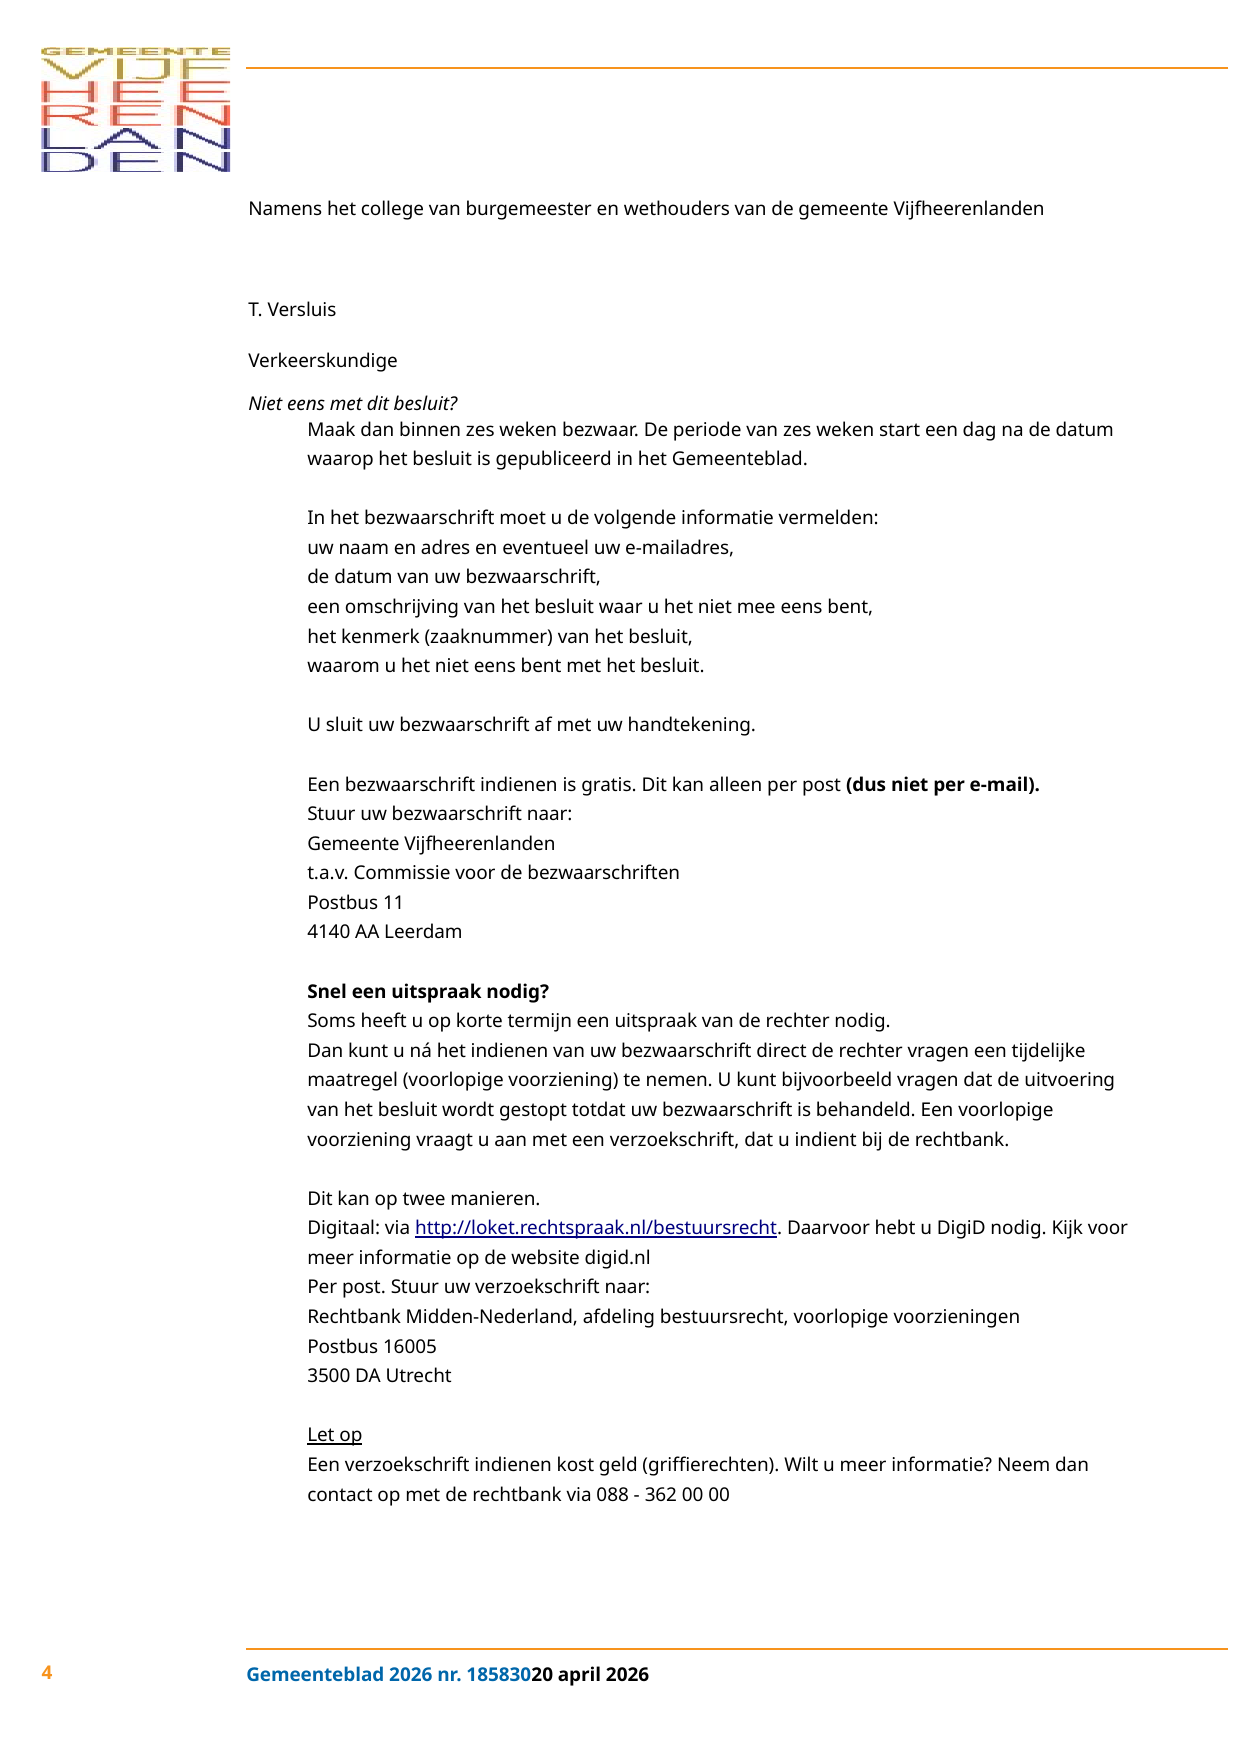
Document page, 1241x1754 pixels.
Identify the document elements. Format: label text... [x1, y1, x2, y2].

picture [41, 47, 231, 172]
list Dan kunt u ná het indienen van uw bezwaarschrift direct de rechter vragen een tijdelijke maatregel (voorlopige voorziening) te nemen. U kunt bijvoorbeeld vragen dat de uitvoering van het besluit wordt gestopt totdat uw bezwaarschrift is behandeld. Een voorlopige voorziening vraagt u aan met een verzoekschrift, dat u indient bij de rechtbank. [248, 1037, 1152, 1151]
list Per post. Stuur uw verzoekschrift naar: [248, 1274, 1152, 1299]
list Postbus 16005 [248, 1333, 1152, 1358]
list Een verzoekschrift indienen kost geld (griffierechten). Wilt u meer informatie? Neem dan contact op met de rechtbank via 088 - 362 00 00 [248, 1451, 1152, 1506]
list Maak dan binnen zes weken bezwaar. De periode van zes weken start een dag na de datum waarop het besluit is gepubliceerd in het Gemeenteblad. [248, 416, 1152, 471]
list een omschrijving van het besluit waar u het niet mee eens bent, [248, 593, 1152, 619]
list waarom u het niet eens bent met het besluit. [248, 652, 1152, 678]
list Snel een uitspraak nodig? [248, 978, 1152, 1003]
list Stuur uw bezwaarschrift naar: [248, 800, 1152, 826]
list Digitaal: via http://loket.rechtspraak.nl/bestuursrecht. Daarvoor hebt u DigiD nodig. Kijk voor meer informatie op de website digid.nl [248, 1214, 1152, 1270]
list Gemeente Vijfheerenlanden [248, 830, 1152, 856]
list Let op [248, 1422, 1152, 1447]
list uw naam en adres en eventueel uw e-mailadres, [248, 534, 1152, 560]
list Een bezwaarschrift indienen is gratis. Dit kan alleen per post (dus niet per e-mail). [248, 771, 1152, 796]
list de datum van uw bezwaarschrift, [248, 564, 1152, 589]
list U sluit uw bezwaarschrift af met uw handtekening. [248, 712, 1152, 737]
list In het bezwaarschrift moet u de volgende informatie vermelden: [248, 504, 1152, 530]
list 3500 DA Utrecht [248, 1362, 1152, 1388]
list het kenmerk (zaaknummer) van het besluit, [248, 623, 1152, 648]
text Verkeerskundige [248, 347, 1152, 373]
list t.a.v. Commissie voor de bezwaarschriften [248, 859, 1152, 885]
list Soms heeft u op korte termijn een uitspraak van de rechter nodig. [248, 1007, 1152, 1033]
list Rechtbank Midden-Nederland, afdeling bestuursrecht, voorlopige voorzieningen [248, 1303, 1152, 1329]
list Postbus 11 [248, 889, 1152, 915]
list 4140 AA Leerdam [248, 919, 1152, 944]
text Namens het college van burgemeester en wethouders van de gemeente Vijfheerenlanden [248, 196, 1152, 221]
text Niet eens met dit besluit? [248, 390, 1152, 416]
text T. Versluis [248, 296, 1152, 322]
list Dit kan op twee manieren. [248, 1185, 1152, 1211]
